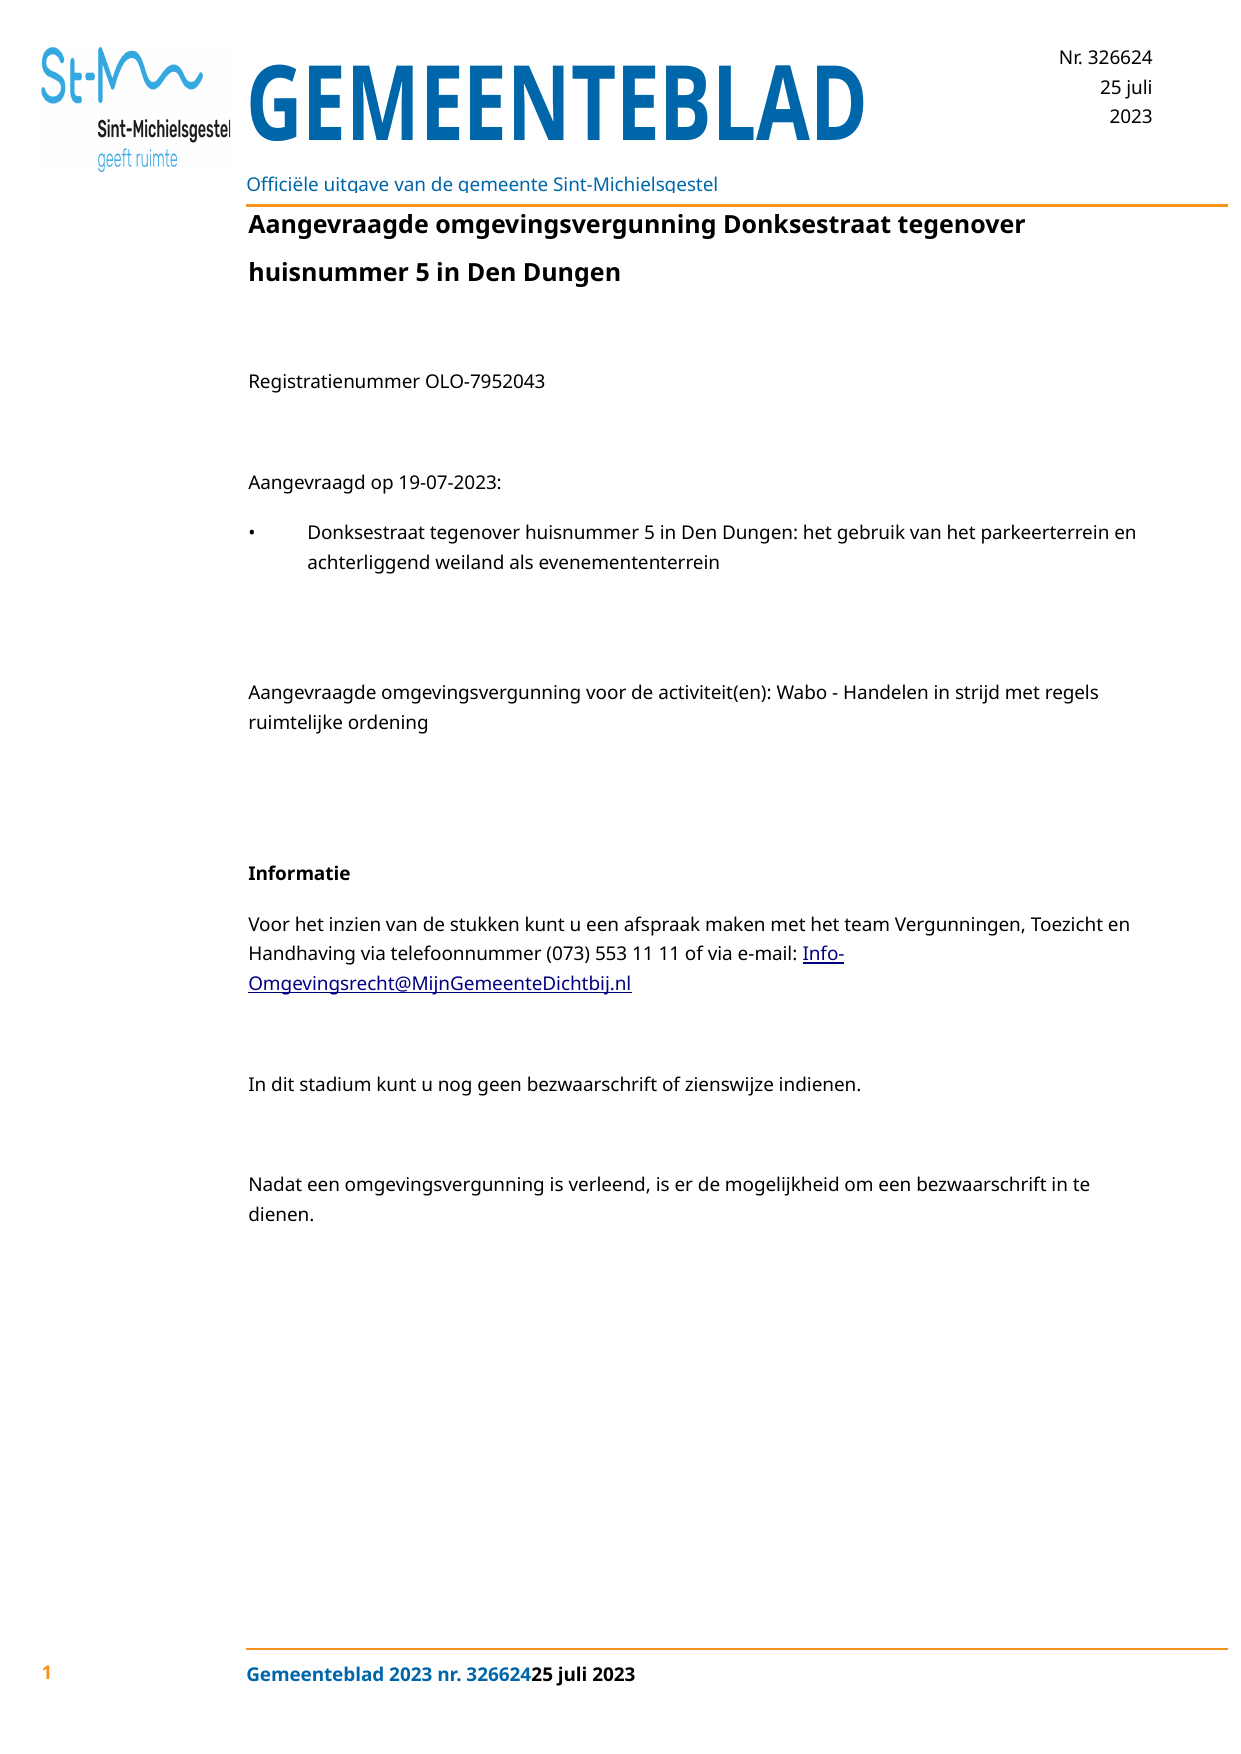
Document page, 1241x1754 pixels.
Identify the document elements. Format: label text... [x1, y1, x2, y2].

text Nadat een omgevingsvergunning is verleend, is er de mogelijkheid om een bezwaarschrift in te dienen. [248, 1172, 1152, 1227]
text Registratienummer OLO-7952043 [248, 368, 1152, 394]
list Donksestraat tegenover huisnummer 5 in Den Dungen: het gebruik van het parkeerterrein en achterliggend weiland als evenemententerrein [248, 519, 1152, 575]
text Aangevraagde omgevingsvergunning Donksestraat tegenover huisnummer 5 in Den Dungen [248, 207, 1152, 288]
text Aangevraagde omgevingsvergunning voor de activiteit(en): Wabo - Handelen in strijd met regels ruimtelijke ordening [248, 679, 1152, 735]
text Voor het inzien van de stukken kunt u een afspraak maken met het team Vergunningen, Toezicht en Handhaving via telefoonnummer (073) 553 11 11 of via e-mail: Info-Omgevingsrecht@MijnGemeenteDichtbij.nl [248, 911, 1152, 996]
text Informatie [248, 860, 1152, 886]
picture [41, 47, 231, 172]
text Aangevraagd op 19-07-2023: [248, 469, 1152, 495]
text In dit stadium kunt u nog geen bezwaarschrift of zienswijze indienen. [248, 1071, 1152, 1097]
